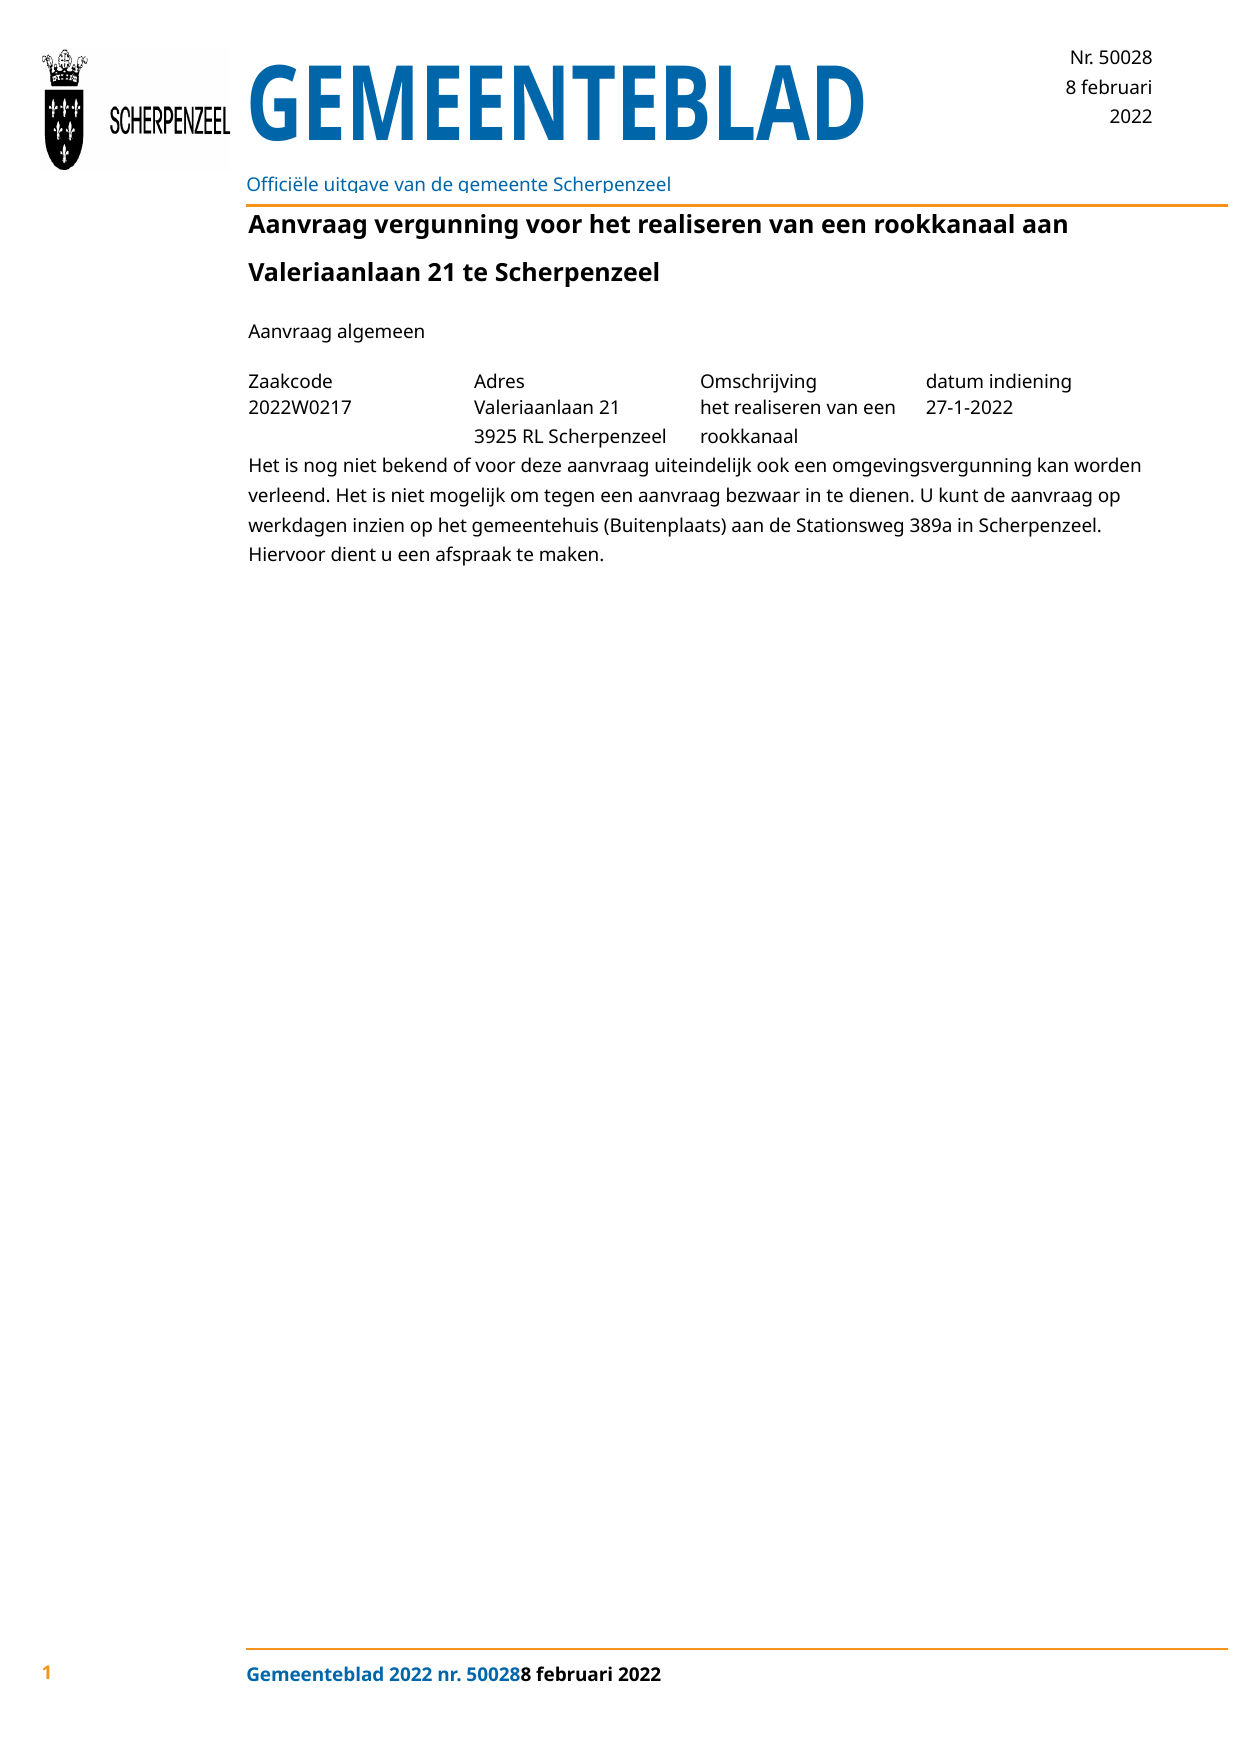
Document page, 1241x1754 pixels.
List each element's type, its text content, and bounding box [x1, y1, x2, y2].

table_header Zaakcode [248, 369, 474, 394]
table_header Adres [474, 369, 700, 394]
table_cell het realiseren van een rookkanaal [700, 394, 926, 449]
picture [41, 47, 231, 172]
table_header datum indiening [926, 369, 1152, 394]
text Het is nog niet bekend of voor deze aanvraag uiteindelijk ook een omgevingsvergunning kan worden verleend. Het is niet mogelijk om tegen een aanvraag bezwaar in te dienen. U kunt de aanvraag op werkdagen inzien op het gemeentehuis (Buitenplaats) aan de Stationsweg 389a in Scherpenzeel. Hiervoor dient u een afspraak te maken. [248, 453, 1152, 567]
table_cell Valeriaanlaan 21 3925 RL Scherpenzeel [474, 394, 700, 449]
table_cell 27-1-2022 [926, 394, 1152, 449]
table_cell 2022W0217 [248, 394, 474, 449]
table_header Omschrijving [700, 369, 926, 394]
text Aanvraag vergunning voor het realiseren van een rookkanaal aan Valeriaanlaan 21 te Scherpenzeel [248, 207, 1152, 288]
text Aanvraag algemeen [248, 318, 1152, 344]
